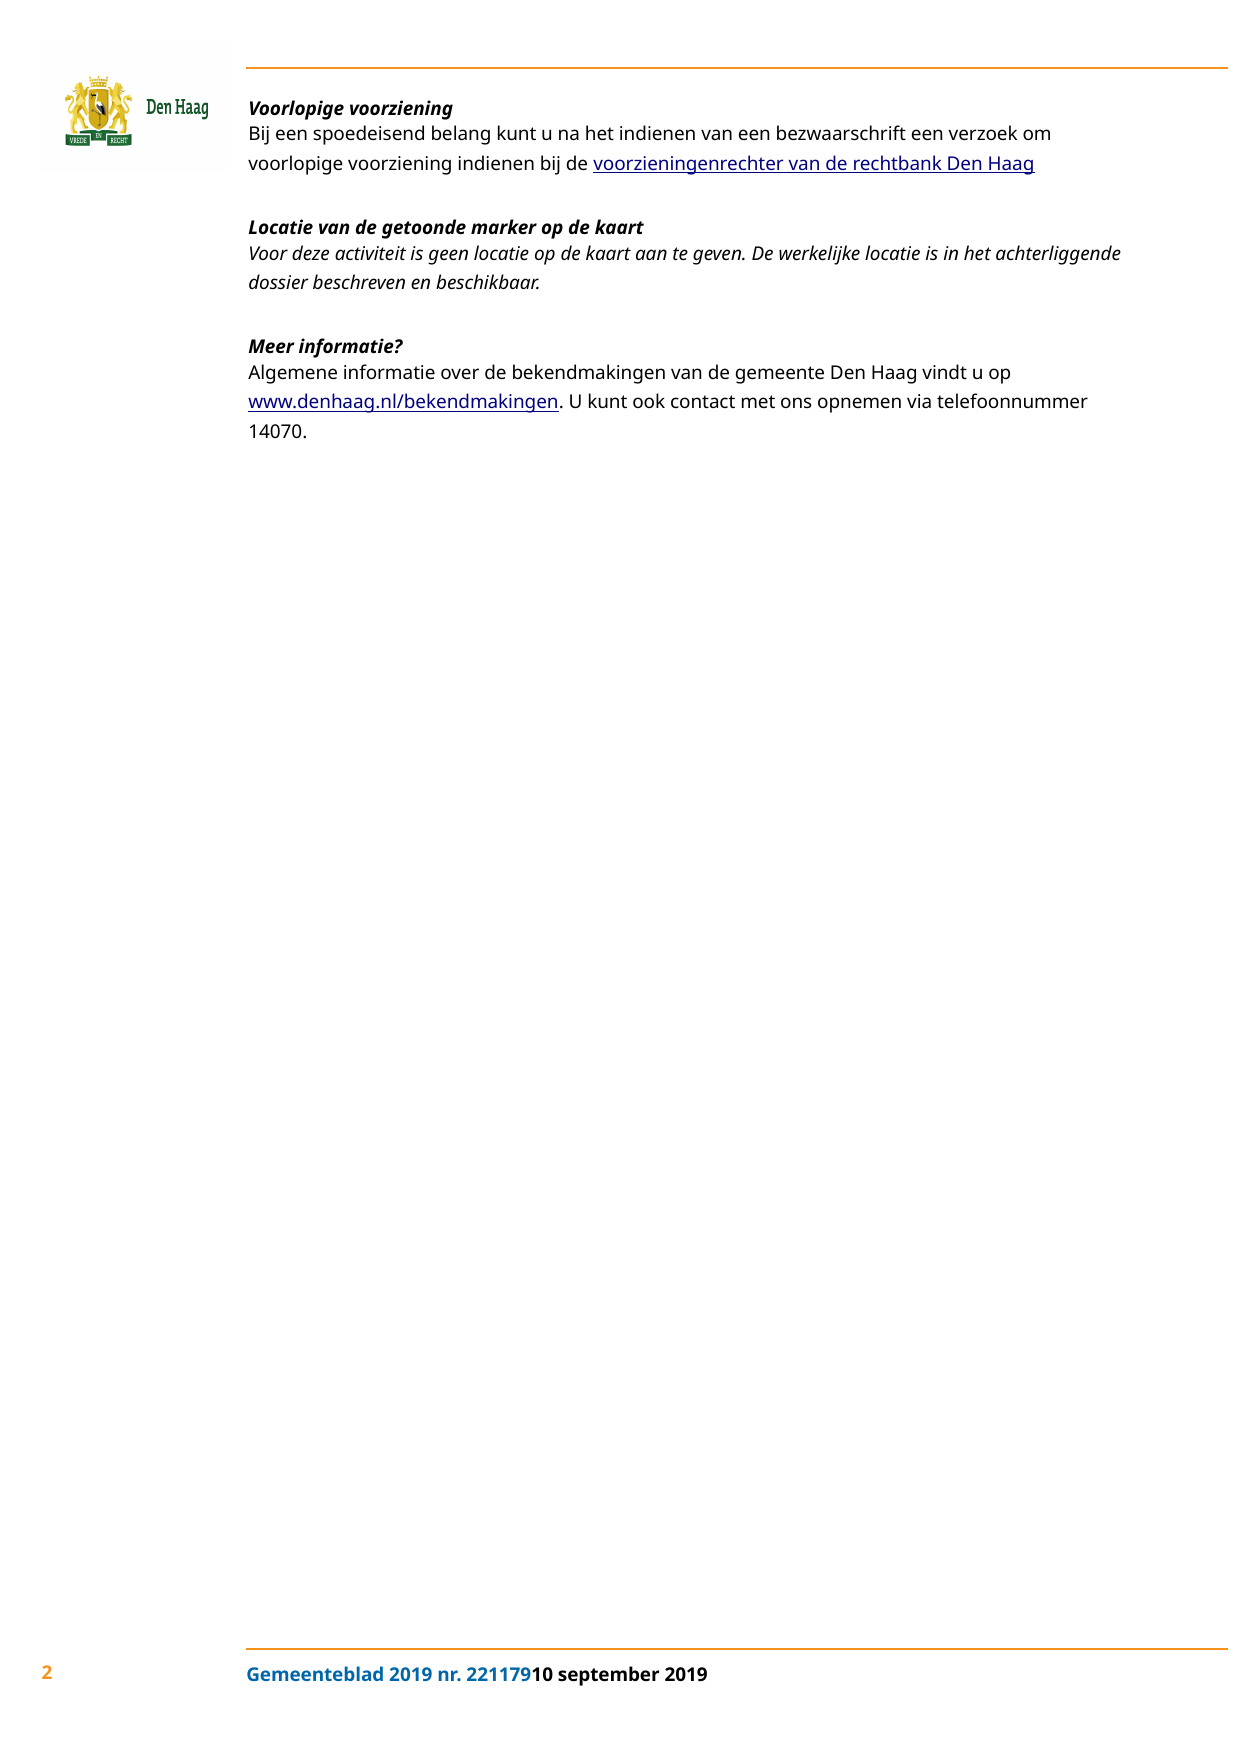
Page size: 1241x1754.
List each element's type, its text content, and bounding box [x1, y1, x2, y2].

text Voorlopige voorziening [248, 95, 1152, 121]
text Bij een spoedeisend belang kunt u na het indienen van een bezwaarschrift een verzoek om voorlopige voorziening indienen bij de voorzieningenrechter van de rechtbank Den Haag [248, 121, 1152, 176]
text Voor deze activiteit is geen locatie op de kaart aan te geven. De werkelijke locatie is in het achterliggende dossier beschreven en beschikbaar. [248, 240, 1152, 295]
text Locatie van de getoonde marker op de kaart [248, 214, 1152, 240]
text Meer informatie? [248, 333, 1152, 359]
picture [41, 47, 231, 172]
text Algemene informatie over de bekendmakingen van de gemeente Den Haag vindt u op www.denhaag.nl/bekendmakingen. U kunt ook contact met ons opnemen via telefoonnummer 14070. [248, 359, 1152, 444]
